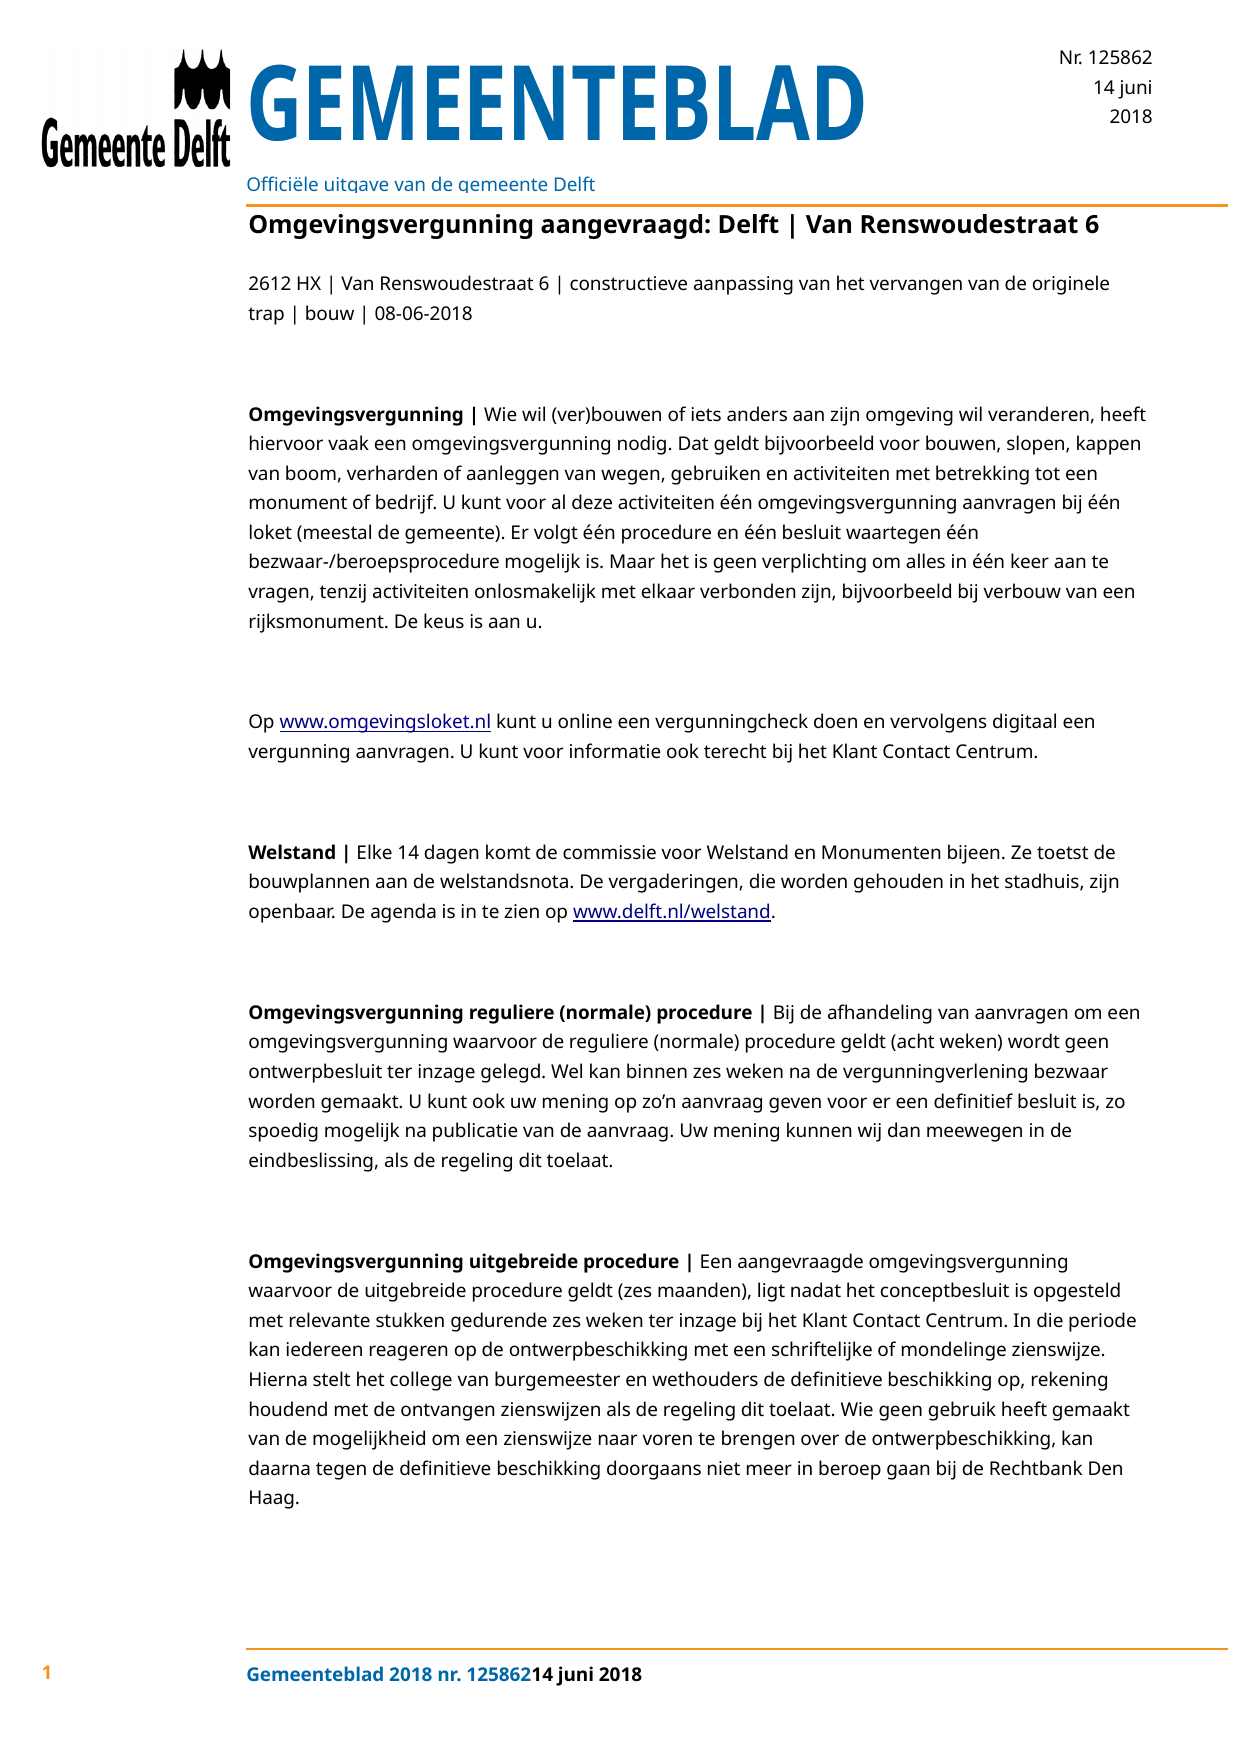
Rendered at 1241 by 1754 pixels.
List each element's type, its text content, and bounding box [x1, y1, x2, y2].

picture [41, 47, 231, 172]
text Op www.omgevingsloket.nl kunt u online een vergunningcheck doen en vervolgens digitaal een vergunning aanvragen. U kunt voor informatie ook terecht bij het Klant Contact Centrum. [248, 709, 1152, 764]
text Omgevingsvergunning | Wie wil (ver)bouwen of iets anders aan zijn omgeving wil veranderen, heeft hiervoor vaak een omgevingsvergunning nodig. Dat geldt bijvoorbeeld voor bouwen, slopen, kappen van boom, verharden of aanleggen van wegen, gebruiken en activiteiten met betrekking tot een monument of bedrijf. U kunt voor al deze activiteiten één omgevingsvergunning aanvragen bij één loket (meestal de gemeente). Er volgt één procedure en één besluit waartegen één bezwaar-/beroepsprocedure mogelijk is. Maar het is geen verplichting om alles in één keer aan te vragen, tenzij activiteiten onlosmakelijk met elkaar verbonden zijn, bijvoorbeeld bij verbouw van een rijksmonument. De keus is aan u. [248, 401, 1152, 633]
text Omgevingsvergunning aangevraagd: Delft | Van Renswoudestraat 6 [248, 207, 1152, 241]
text 2612 HX | Van Renswoudestraat 6 | constructieve aanpassing van het vervangen van de originele trap | bouw | 08-06-2018 [248, 270, 1152, 326]
text Omgevingsvergunning uitgebreide procedure | Een aangevraagde omgevingsvergunning waarvoor de uitgebreide procedure geldt (zes maanden), ligt nadat het conceptbesluit is opgesteld met relevante stukken gedurende zes weken ter inzage bij het Klant Contact Centrum. In die periode kan iedereen reageren op de ontwerpbeschikking met een schriftelijke of mondelinge zienswijze. Hierna stelt het college van burgemeester en wethouders de definitieve beschikking op, rekening houdend met de ontvangen zienswijzen als de regeling dit toelaat. Wie geen gebruik heeft gemaakt van de mogelijkheid om een zienswijze naar voren te brengen over de ontwerpbeschikking, kan daarna tegen de definitieve beschikking doorgaans niet meer in beroep gaan bij de Rechtbank Den Haag. [248, 1248, 1152, 1510]
text Welstand | Elke 14 dagen komt de commissie voor Welstand en Monumenten bijeen. Ze toetst de bouwplannen aan de welstandsnota. De vergaderingen, die worden gehouden in het stadhuis, zijn openbaar. De agenda is in te zien op www.delft.nl/welstand. [248, 839, 1152, 924]
text Omgevingsvergunning reguliere (normale) procedure | Bij de afhandeling van aanvragen om een omgevingsvergunning waarvoor de reguliere (normale) procedure geldt (acht weken) wordt geen ontwerpbesluit ter inzage gelegd. Wel kan binnen zes weken na de vergunningverlening bezwaar worden gemaakt. U kunt ook uw mening op zo’n aanvraag geven voor er een definitief besluit is, zo spoedig mogelijk na publicatie van de aanvraag. Uw mening kunnen wij dan meewegen in de eindbeslissing, als de regeling dit toelaat. [248, 999, 1152, 1173]
